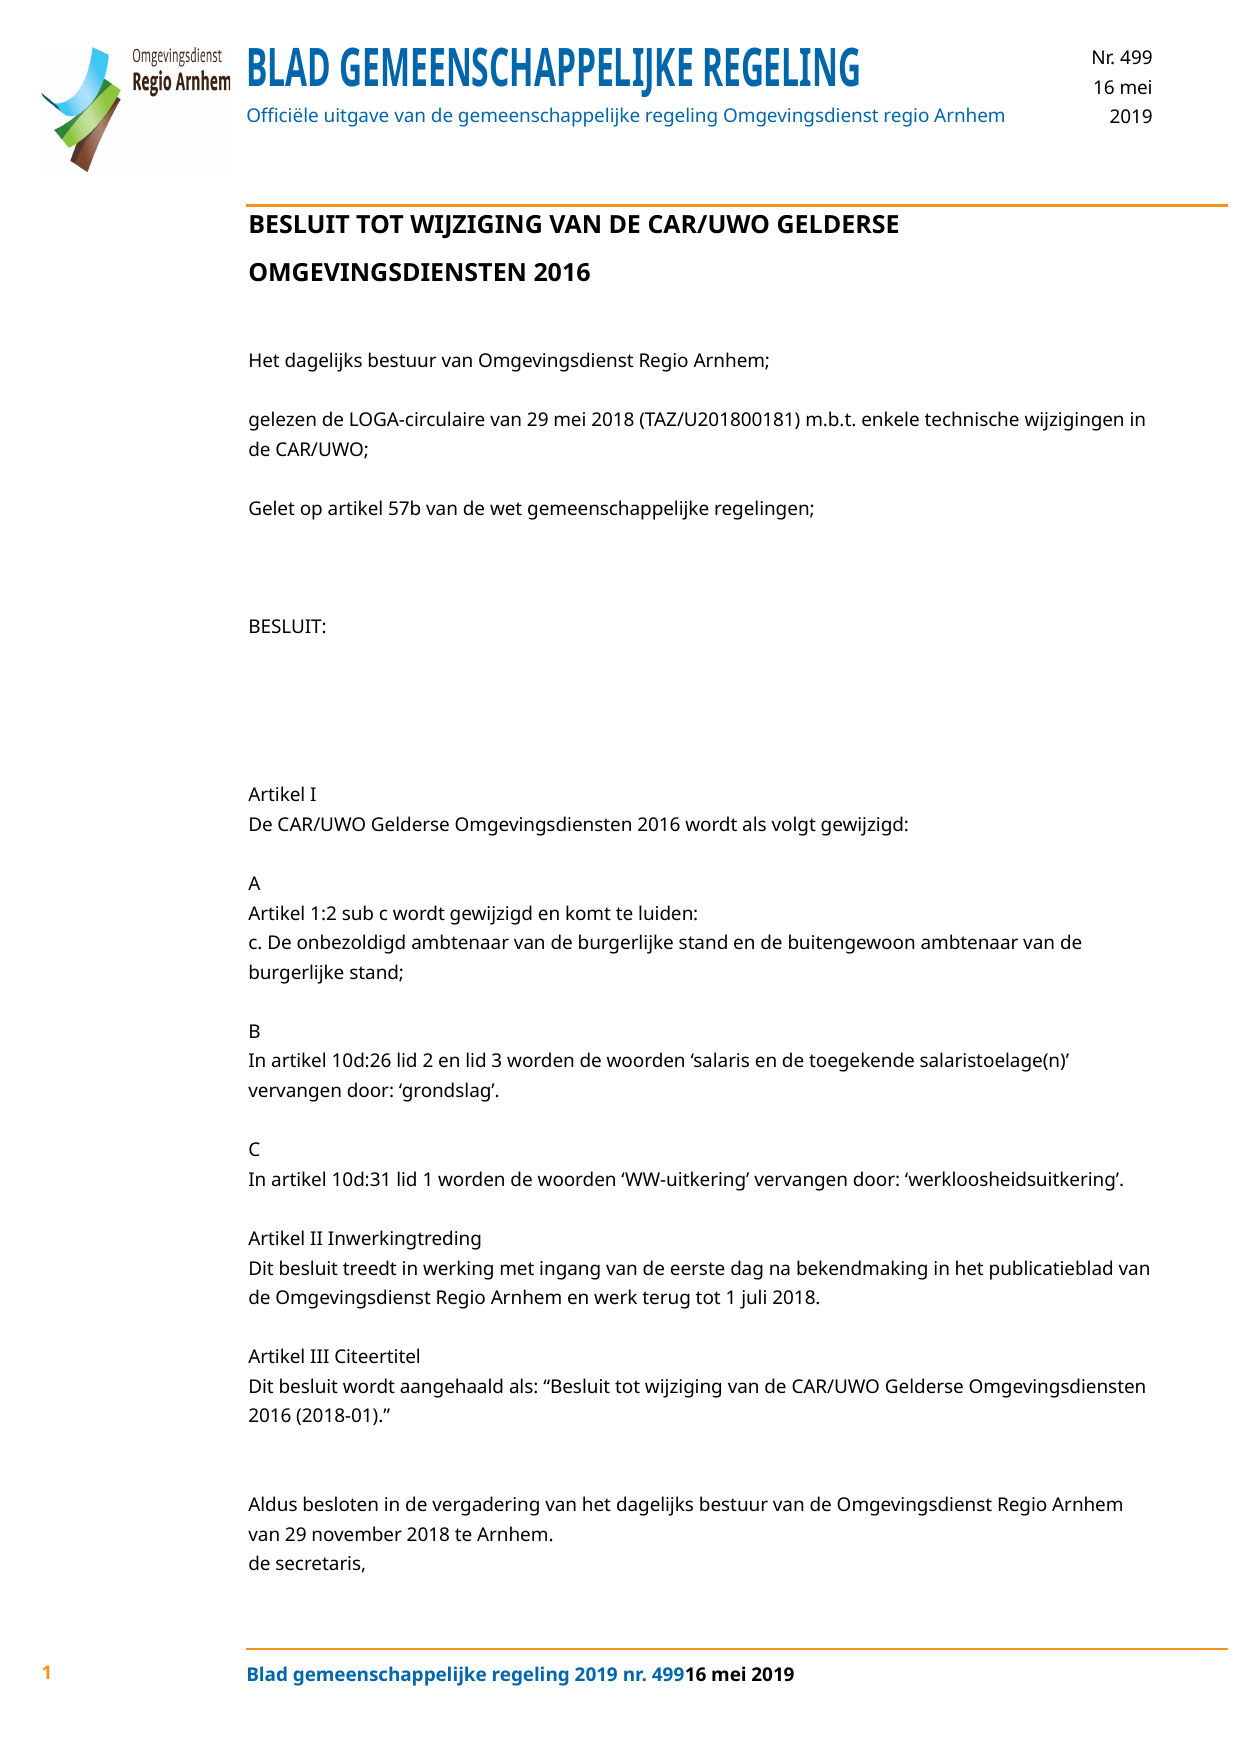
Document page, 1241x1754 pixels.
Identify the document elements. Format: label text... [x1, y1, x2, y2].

text Dit besluit treedt in werking met ingang van de eerste dag na bekendmaking in het publicatieblad van de Omgevingsdienst Regio Arnhem en werk terug tot 1 juli 2018. [248, 1255, 1152, 1310]
text C [248, 1136, 1152, 1162]
text gelezen de LOGA-circulaire van 29 mei 2018 (TAZ/U201800181) m.b.t. enkele technische wijzigingen in de CAR/UWO; [248, 407, 1152, 462]
text de secretaris, [248, 1551, 1152, 1576]
picture [41, 47, 231, 172]
text De CAR/UWO Gelderse Omgevingsdiensten 2016 wordt als volgt gewijzigd: [248, 811, 1152, 837]
text Artikel II Inwerkingtreding [248, 1225, 1152, 1251]
text B [248, 1018, 1152, 1044]
text Dit besluit wordt aangehaald als: “Besluit tot wijziging van de CAR/UWO Gelderse Omgevingsdiensten 2016 (2018-01).” [248, 1373, 1152, 1428]
text A [248, 870, 1152, 896]
text Aldus besloten in de vergadering van het dagelijks bestuur van de Omgevingsdienst Regio Arnhem van 29 november 2018 te Arnhem. [248, 1491, 1152, 1547]
text Artikel III Citeertitel [248, 1343, 1152, 1369]
text Gelet op artikel 57b van de wet gemeenschappelijke regelingen; [248, 495, 1152, 521]
text In artikel 10d:26 lid 2 en lid 3 worden de woorden ‘salaris en de toegekende salaristoelage(n)’ vervangen door: ‘grondslag’. [248, 1048, 1152, 1103]
text Het dagelijks bestuur van Omgevingsdienst Regio Arnhem; [248, 347, 1152, 373]
text c. De onbezoldigd ambtenaar van de burgerlijke stand en de buitengewoon ambtenaar van de burgerlijke stand; [248, 929, 1152, 984]
text BESLUIT TOT WIJZIGING VAN DE CAR/UWO GELDERSE OMGEVINGSDIENSTEN 2016 [248, 207, 1152, 288]
text In artikel 10d:31 lid 1 worden de woorden ‘WW-uitkering’ vervangen door: ‘werkloosheidsuitkering’. [248, 1166, 1152, 1192]
text Artikel 1:2 sub c wordt gewijzigd en komt te luiden: [248, 900, 1152, 925]
text BESLUIT: [248, 614, 1152, 639]
text Artikel I [248, 781, 1152, 807]
